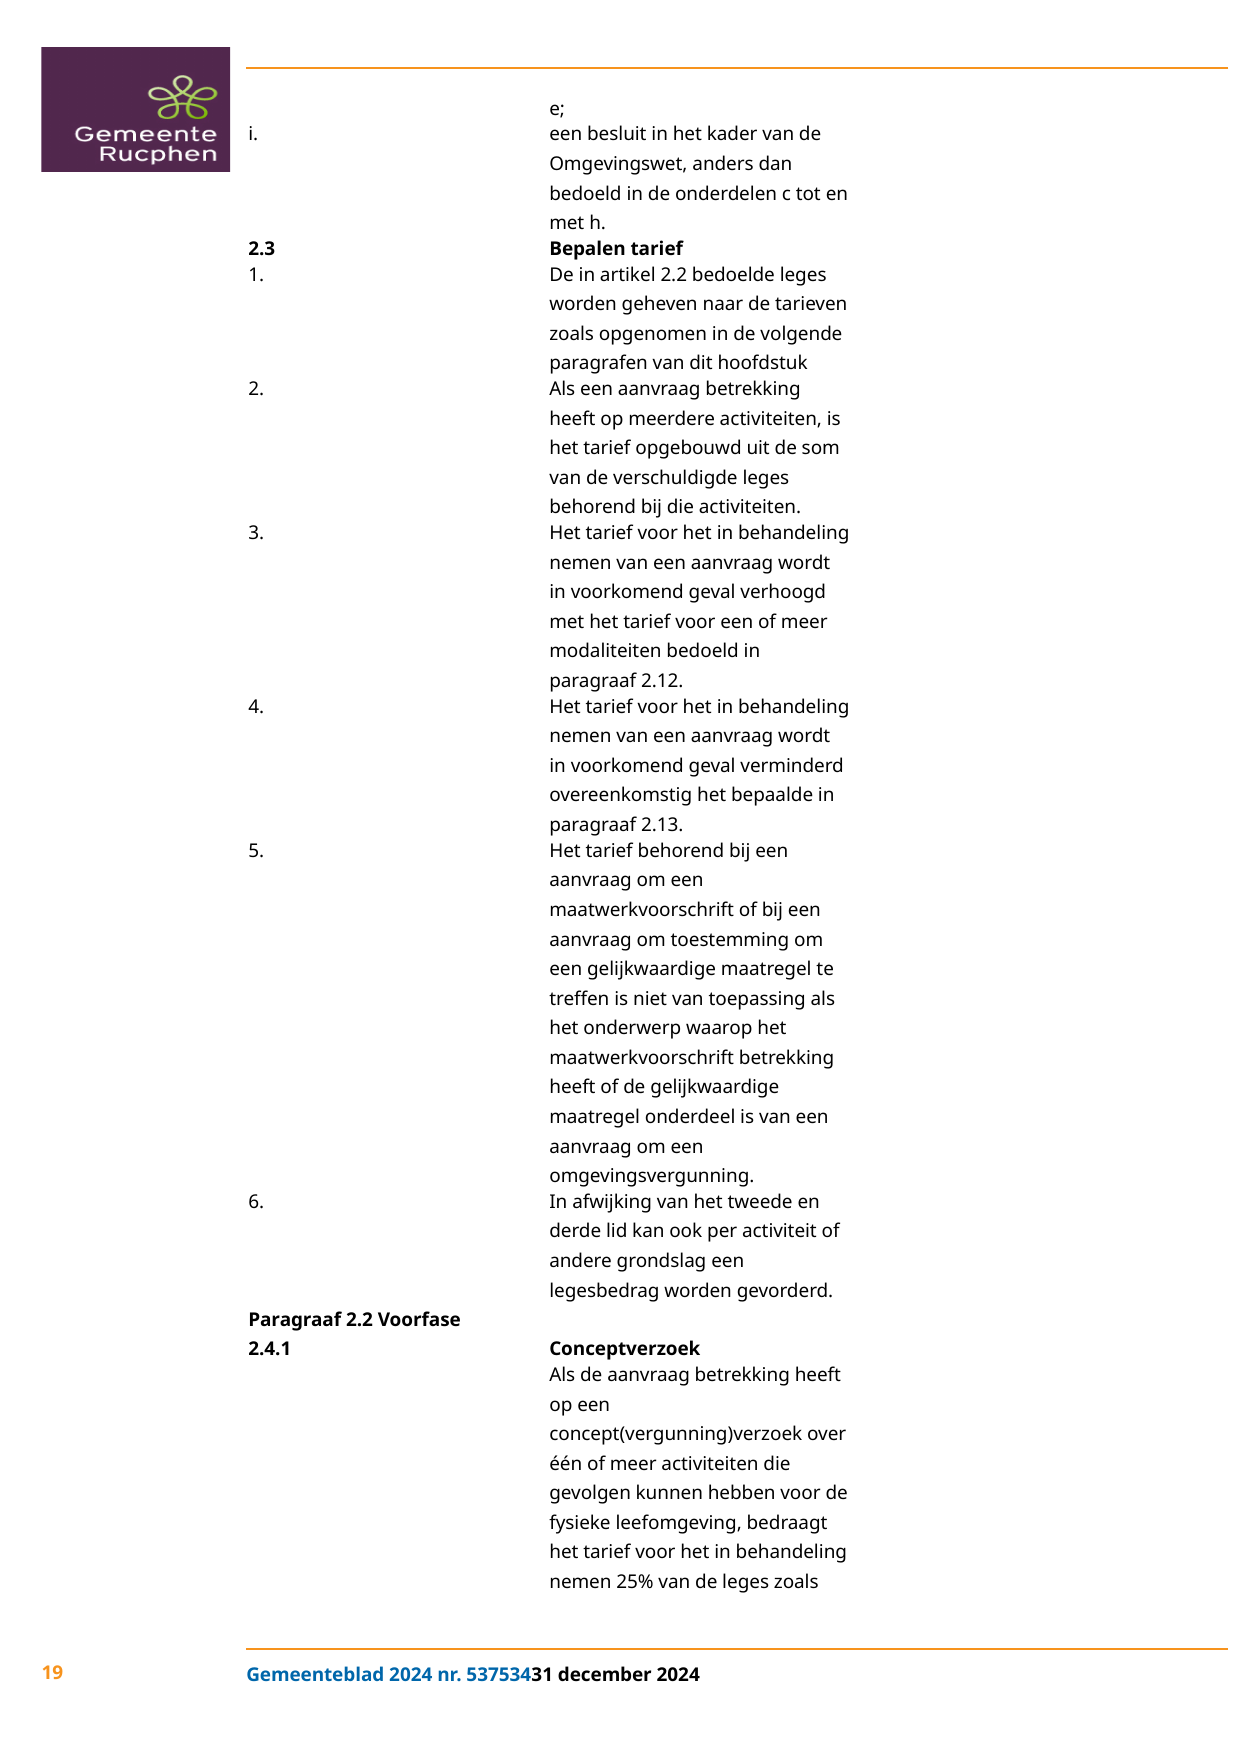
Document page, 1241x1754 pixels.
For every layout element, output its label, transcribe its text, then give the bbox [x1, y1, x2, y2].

table_cell 2.3 [248, 235, 549, 261]
table_cell [850, 1361, 1152, 1594]
table_cell [850, 1188, 1152, 1303]
table_cell Bepalen tarief [549, 235, 850, 261]
table_cell 2. [248, 375, 549, 519]
table_cell i. [248, 121, 549, 235]
table_cell In afwijking van het tweede en derde lid kan ook per activiteit of andere grondslag een legesbedrag worden gevorderd. [549, 1188, 850, 1303]
table_cell Het tarief voor het in behandeling nemen van een aanvraag wordt in voorkomend geval verhoogd met het tarief voor een of meer modaliteiten bedoeld in paragraaf 2.12. [549, 519, 850, 693]
table_cell Als de aanvraag betrekking heeft op een concept(vergunning)verzoek over één of meer activiteiten die gevolgen kunnen hebben voor de fysieke leefomgeving, bedraagt het tarief voor het in behandeling nemen 25% van de leges zoals [549, 1361, 850, 1594]
table_header [850, 1336, 1152, 1361]
table_cell [850, 121, 1152, 235]
table_cell [850, 375, 1152, 519]
table_cell [248, 1361, 549, 1594]
table_cell 3. [248, 519, 549, 693]
table_cell Het tarief voor het in behandeling nemen van een aanvraag wordt in voorkomend geval verminderd overeenkomstig het bepaalde in paragraaf 2.13. [549, 693, 850, 837]
table_cell 4. [248, 693, 549, 837]
table_cell 6. [248, 1188, 549, 1303]
table_cell [850, 837, 1152, 1188]
table_header 2.4.1 [248, 1336, 549, 1361]
picture [41, 47, 231, 172]
table_cell [248, 95, 549, 121]
table_cell Het tarief behorend bij een aanvraag om een maatwerkvoorschrift of bij een aanvraag om toestemming om een gelijkwaardige maatregel te treffen is niet van toepassing als het onderwerp waarop het maatwerkvoorschrift betrekking heeft of de gelijkwaardige maatregel onderdeel is van een aanvraag om een omgevingsvergunning. [549, 837, 850, 1188]
table_cell 5. [248, 837, 549, 1188]
table_cell 1. [248, 261, 549, 375]
table_cell [850, 693, 1152, 837]
text Paragraaf 2.2 Voorfase [248, 1306, 1152, 1332]
table_cell e; [549, 95, 850, 121]
table_cell [850, 235, 1152, 261]
table_cell [850, 95, 1152, 121]
table_header Conceptverzoek [549, 1336, 850, 1361]
table_cell De in artikel 2.2 bedoelde leges worden geheven naar de tarieven zoals opgenomen in de volgende paragrafen van dit hoofdstuk [549, 261, 850, 375]
table_cell [850, 519, 1152, 693]
table_cell een besluit in het kader van de Omgevingswet, anders dan bedoeld in de onderdelen c tot en met h. [549, 121, 850, 235]
table_cell Als een aanvraag betrekking heeft op meerdere activiteiten, is het tarief opgebouwd uit de som van de verschuldigde leges behorend bij die activiteiten. [549, 375, 850, 519]
table_cell [850, 261, 1152, 375]
